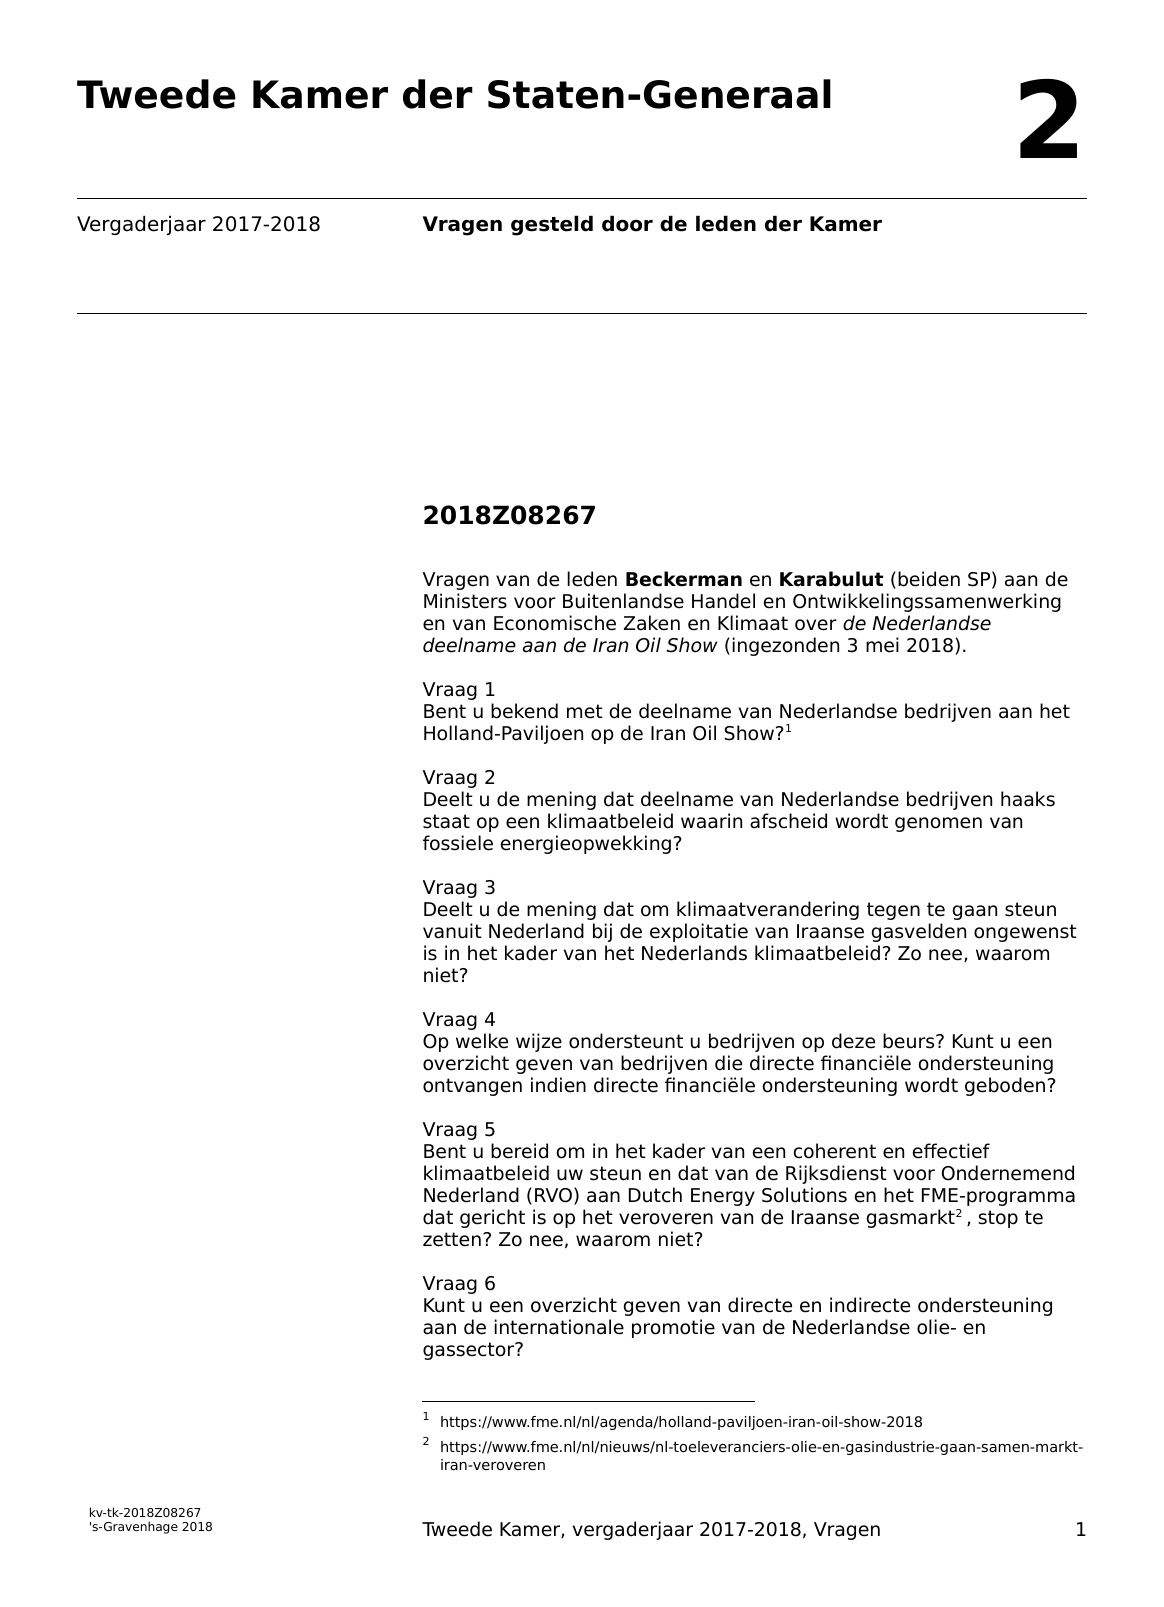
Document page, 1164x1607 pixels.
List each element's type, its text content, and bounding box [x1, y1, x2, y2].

text Kunt u een overzicht geven van directe en indirecte ondersteuning aan de internationale promotie van de Nederlandse olie- en gassector? [422, 1295, 1087, 1361]
table_cell Vragen gesteld door de leden der Kamer [422, 199, 1087, 313]
text https://www.fme.nl/nl/nieuws/nl-toeleveranciers-olie-en-gasindustrie-gaan-samen-markt-iran-veroveren [422, 1435, 1087, 1474]
text 's-Gravenhage 2018 [88, 1520, 323, 1534]
text Deelt u de mening dat om klimaatverandering tegen te gaan steun vanuit Nederland bij de exploitatie van Iraanse gasvelden ongewenst is in het kader van het Nederlands klimaatbeleid? Zo nee, waarom niet? [422, 899, 1087, 987]
text 2018Z08267 [422, 501, 1087, 531]
table_header 2 [886, 59, 1087, 198]
text kv-tk-2018Z08267 [88, 1506, 323, 1520]
text Deelt u de mening dat deelname van Nederlandse bedrijven haaks staat op een klimaatbeleid waarin afscheid wordt genomen van fossiele energieopwekking? [422, 789, 1087, 855]
text Vraag 4 [422, 1009, 1087, 1031]
table_header Tweede Kamer der Staten-Generaal [77, 59, 886, 198]
text Bent u bereid om in het kader van een coherent en effectief klimaatbeleid uw steun en dat van de Rijksdienst voor Ondernemend Nederland (RVO) aan Dutch Energy Solutions en het FME-programma dat gericht is op het veroveren van de Iraanse gasmarkt, stop te zetten? Zo nee, waarom niet? [422, 1141, 1087, 1251]
text Vragen van de leden Beckerman en Karabulut (beiden SP) aan de Ministers voor Buitenlandse Handel en Ontwikkelingssamenwerking en van Economische Zaken en Klimaat over de Nederlandse deelname aan de Iran Oil Show (ingezonden 3 mei 2018). [422, 569, 1087, 657]
text Bent u bekend met de deelname van Nederlandse bedrijven aan het Holland-Paviljoen op de Iran Oil Show? [422, 701, 1087, 745]
text Vraag 6 [422, 1273, 1087, 1295]
table_cell Vergaderjaar 2017-2018 [77, 199, 422, 313]
text Vraag 2 [422, 767, 1087, 789]
text https://www.fme.nl/nl/agenda/holland-paviljoen-iran-oil-show-2018 [422, 1410, 1087, 1432]
text Vraag 1 [422, 679, 1087, 701]
text Vraag 5 [422, 1119, 1087, 1141]
text Op welke wijze ondersteunt u bedrijven op deze beurs? Kunt u een overzicht geven van bedrijven die directe financiële ondersteuning ontvangen indien directe financiële ondersteuning wordt geboden? [422, 1031, 1087, 1097]
text Vraag 3 [422, 877, 1087, 899]
